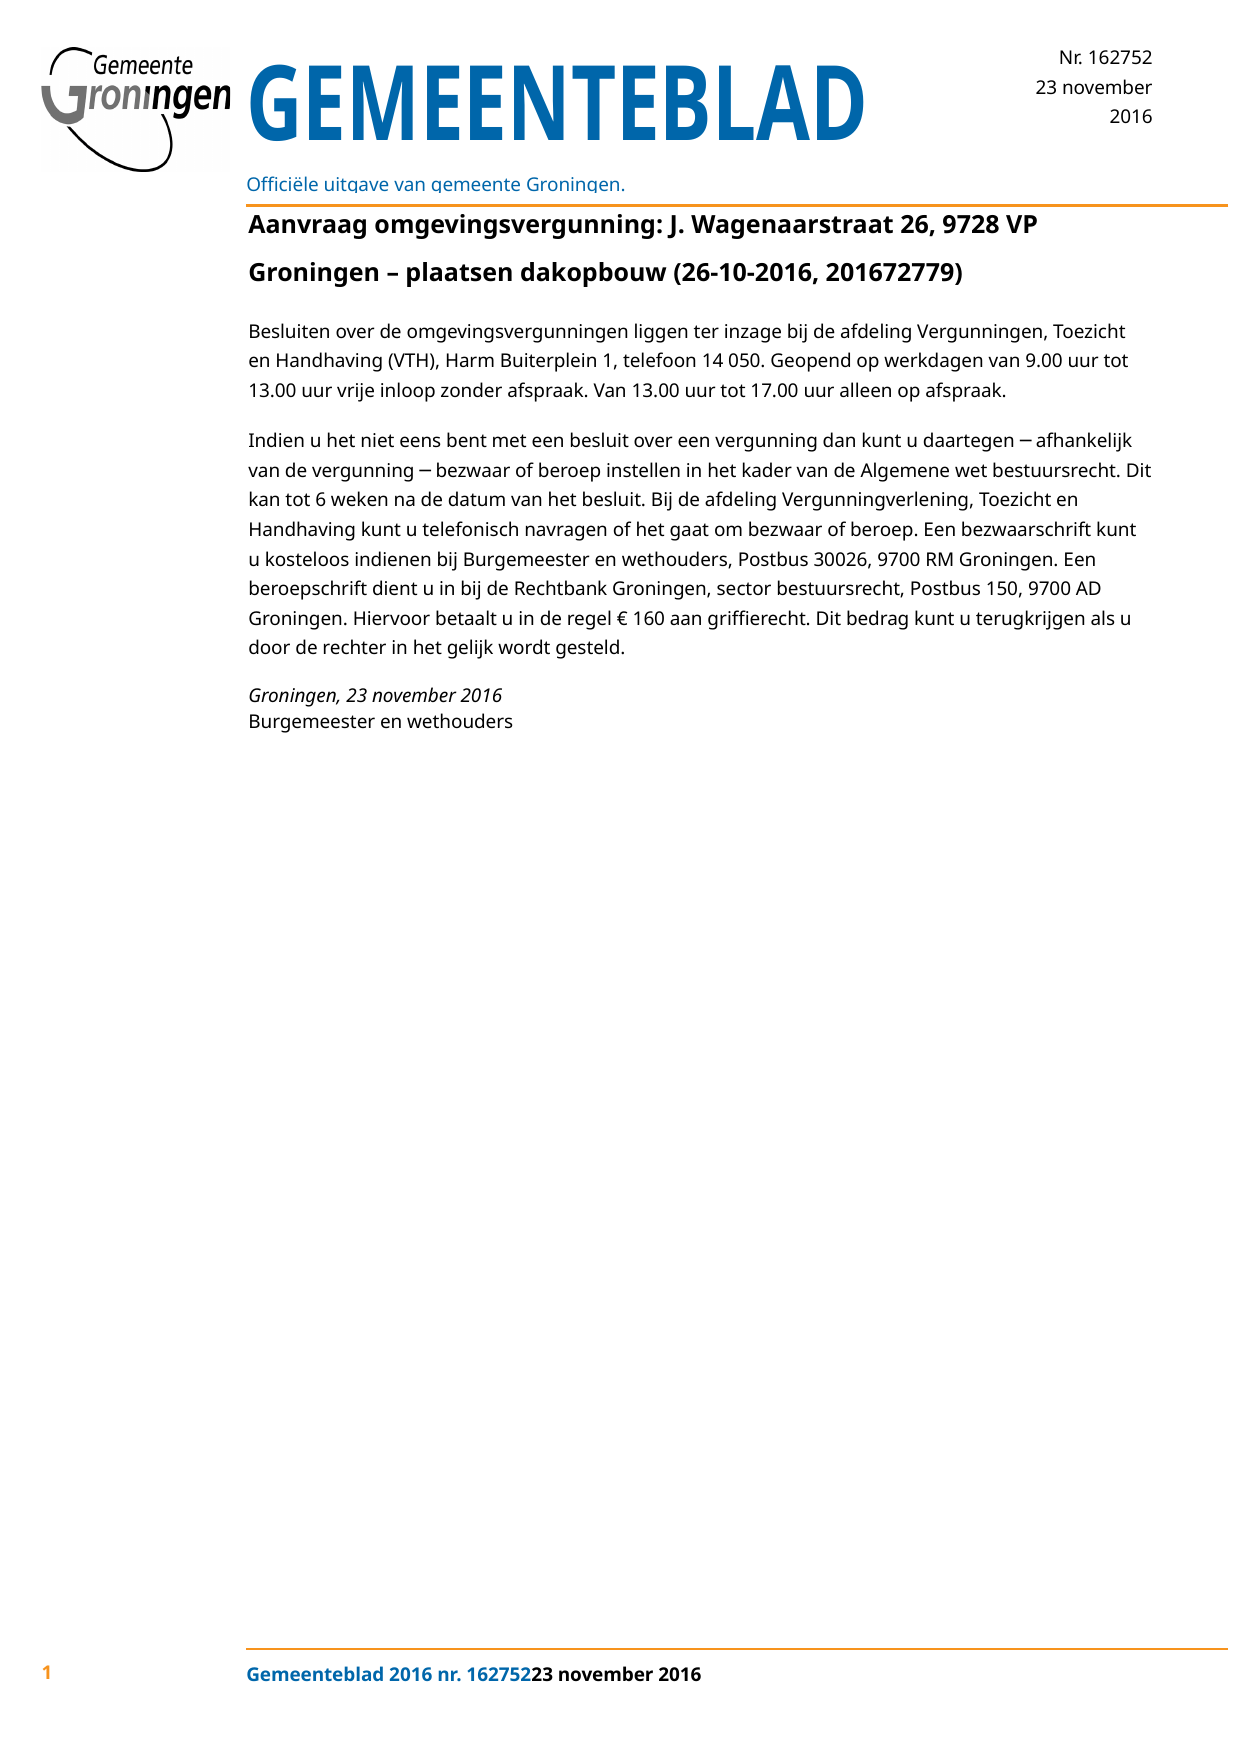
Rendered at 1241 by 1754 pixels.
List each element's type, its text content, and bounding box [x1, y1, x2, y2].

text Indien u het niet eens bent met een besluit over een vergunning dan kunt u daartegen ─ afhankelijk van de vergunning ─ bezwaar of beroep instellen in het kader van de Algemene wet bestuursrecht. Dit kan tot 6 weken na de datum van het besluit. Bij de afdeling Vergunningverlening, Toezicht en Handhaving kunt u telefonisch navragen of het gaat om bezwaar of beroep. Een bezwaarschrift kunt u kosteloos indienen bij Burgemeester en wethouders, Postbus 30026, 9700 RM Groningen. Een beroepschrift dient u in bij de Rechtbank Groningen, sector bestuursrecht, Postbus 150, 9700 AD Groningen. Hiervoor betaalt u in de regel € 160 aan griffierecht. Dit bedrag kunt u terugkrijgen als u door de rechter in het gelijk wordt gesteld. [248, 427, 1152, 660]
text Besluiten over de omgevingsvergunningen liggen ter inzage bij de afdeling Vergunningen, Toezicht en Handhaving (VTH), Harm Buiterplein 1, telefoon 14 050. Geopend op werkdagen van 9.00 uur tot 13.00 uur vrije inloop zonder afspraak. Van 13.00 uur tot 17.00 uur alleen op afspraak. [248, 318, 1152, 403]
text Aanvraag omgevingsvergunning: J. Wagenaarstraat 26, 9728 VP Groningen – plaatsen dakopbouw (26-10-2016, 201672779) [248, 207, 1152, 288]
text Groningen, 23 november 2016 [248, 682, 1152, 708]
text Burgemeester en wethouders [248, 708, 1152, 734]
picture [41, 47, 231, 172]
